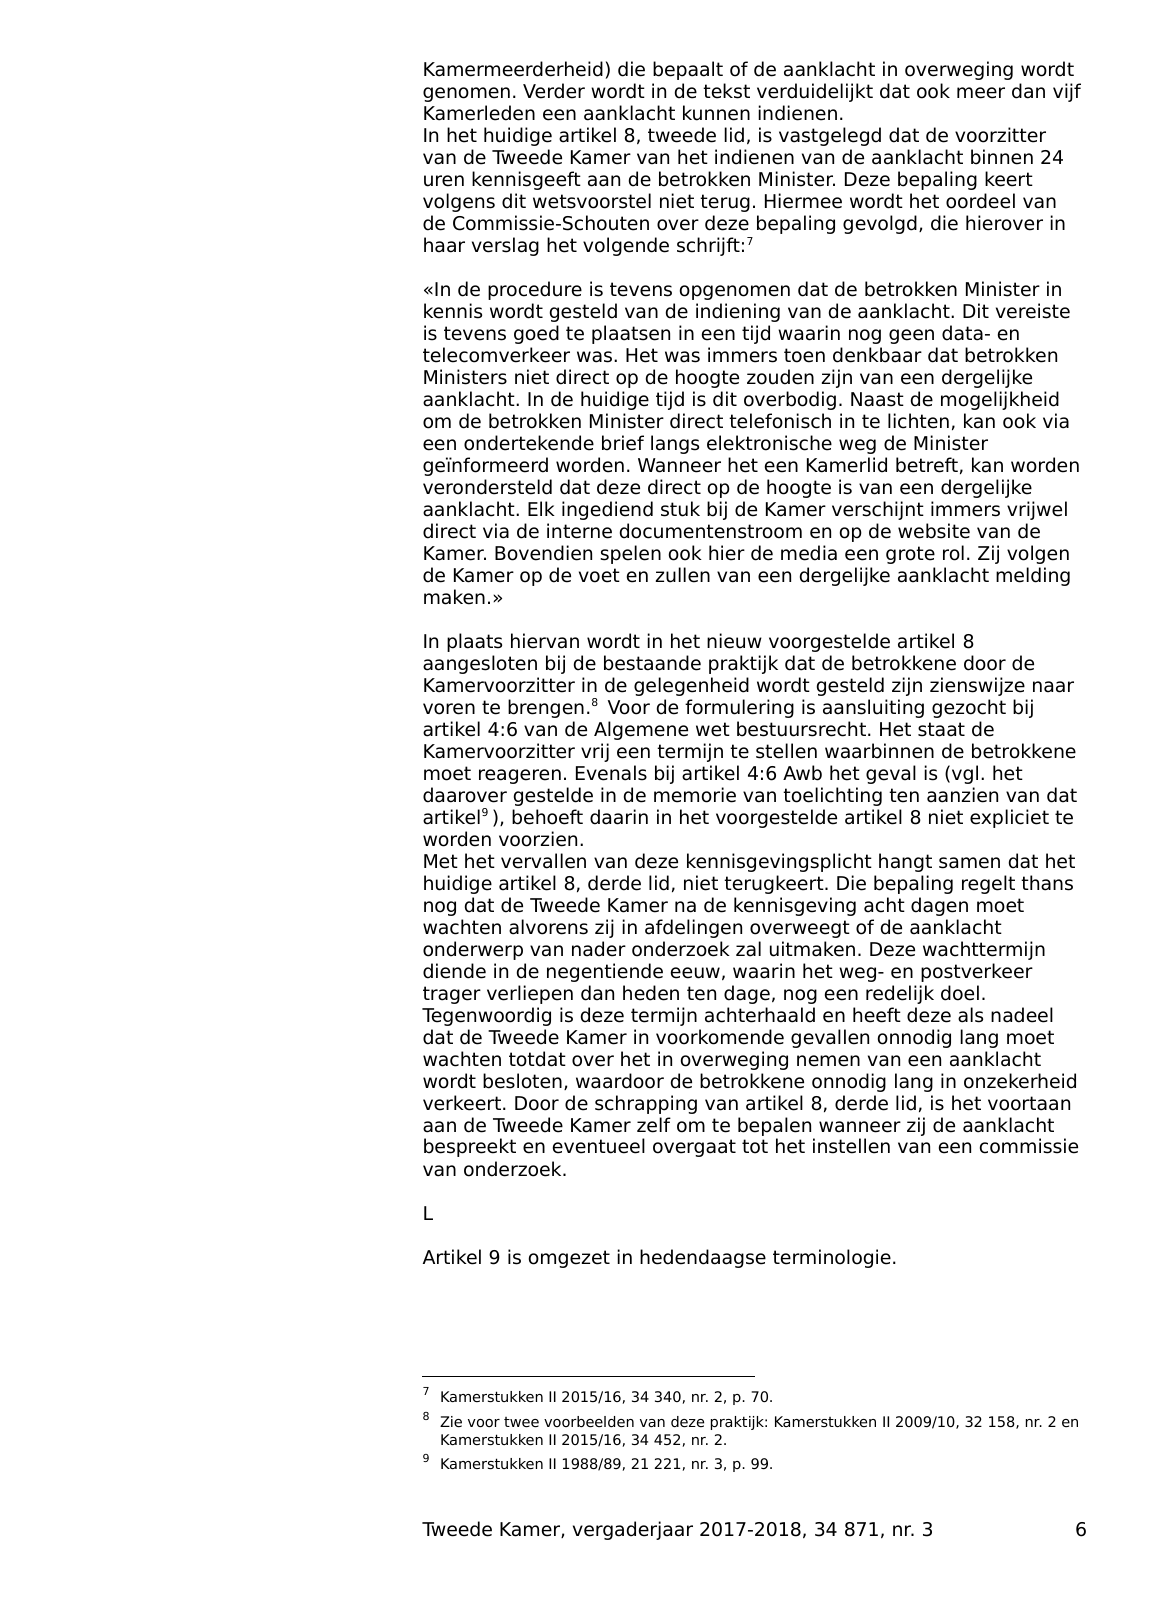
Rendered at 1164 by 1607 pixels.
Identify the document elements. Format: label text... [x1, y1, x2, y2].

text «In de procedure is tevens opgenomen dat de betrokken Minister in kennis wordt gesteld van de indiening van de aanklacht. Dit vereiste is tevens goed te plaatsen in een tijd waarin nog geen data- en telecomverkeer was. Het was immers toen denkbaar dat betrokken Ministers niet direct op de hoogte zouden zijn van een dergelijke aanklacht. In de huidige tijd is dit overbodig. Naast de mogelijkheid om de betrokken Minister direct telefonisch in te lichten, kan ook via een ondertekende brief langs elektronische weg de Minister geïnformeerd worden. Wanneer het een Kamerlid betreft, kan worden verondersteld dat deze direct op de hoogte is van een dergelijke aanklacht. Elk ingediend stuk bij de Kamer verschijnt immers vrijwel direct via de interne documentenstroom en op de website van de Kamer. Bovendien spelen ook hier de media een grote rol. Zij volgen de Kamer op de voet en zullen van een dergelijke aanklacht melding maken.» [422, 279, 1087, 609]
subtitle L [422, 1203, 1087, 1224]
text Kamermeerderheid) die bepaalt of de aanklacht in overweging wordt genomen. Verder wordt in de tekst verduidelijkt dat ook meer dan vijf Kamerleden een aanklacht kunnen indienen. [422, 59, 1087, 125]
text Zie voor twee voorbeelden van deze praktijk: Kamerstukken II 2009/10, 32 158, nr. 2 en Kamerstukken II 2015/16, 34 452, nr. 2. [422, 1410, 1087, 1449]
text Kamerstukken II 1988/89, 21 221, nr. 3, p. 99. [422, 1452, 1087, 1474]
text Met het vervallen van deze kennisgevingsplicht hangt samen dat het huidige artikel 8, derde lid, niet terugkeert. Die bepaling regelt thans nog dat de Tweede Kamer na de kennisgeving acht dagen moet wachten alvorens zij in afdelingen overweegt of de aanklacht onderwerp van nader onderzoek zal uitmaken. Deze wachttermijn diende in de negentiende eeuw, waarin het weg- en postverkeer trager verliepen dan heden ten dage, nog een redelijk doel. Tegenwoordig is deze termijn achterhaald en heeft deze als nadeel dat de Tweede Kamer in voorkomende gevallen onnodig lang moet wachten totdat over het in overweging nemen van een aanklacht wordt besloten, waardoor de betrokkene onnodig lang in onzekerheid verkeert. Door de schrapping van artikel 8, derde lid, is het voortaan aan de Tweede Kamer zelf om te bepalen wanneer zij de aanklacht bespreekt en eventueel overgaat tot het instellen van een commissie van onderzoek. [422, 851, 1087, 1180]
text In plaats hiervan wordt in het nieuw voorgestelde artikel 8 aangesloten bij de bestaande praktijk dat de betrokkene door de Kamervoorzitter in de gelegenheid wordt gesteld zijn zienswijze naar voren te brengen. Voor de formulering is aansluiting gezocht bij artikel 4:6 van de Algemene wet bestuursrecht. Het staat de Kamervoorzitter vrij een termijn te stellen waarbinnen de betrokkene moet reageren. Evenals bij artikel 4:6 Awb het geval is (vgl. het daarover gestelde in de memorie van toelichting ten aanzien van dat artikel), behoeft daarin in het voorgestelde artikel 8 niet expliciet te worden voorzien. [422, 631, 1087, 851]
text Kamerstukken II 2015/16, 34 340, nr. 2, p. 70. [422, 1385, 1087, 1407]
text In het huidige artikel 8, tweede lid, is vastgelegd dat de voorzitter van de Tweede Kamer van het indienen van de aanklacht binnen 24 uren kennisgeeft aan de betrokken Minister. Deze bepaling keert volgens dit wetsvoorstel niet terug. Hiermee wordt het oordeel van de Commissie-Schouten over deze bepaling gevolgd, die hierover in haar verslag het volgende schrijft: [422, 125, 1087, 257]
text Artikel 9 is omgezet in hedendaagse terminologie. [422, 1247, 1087, 1269]
